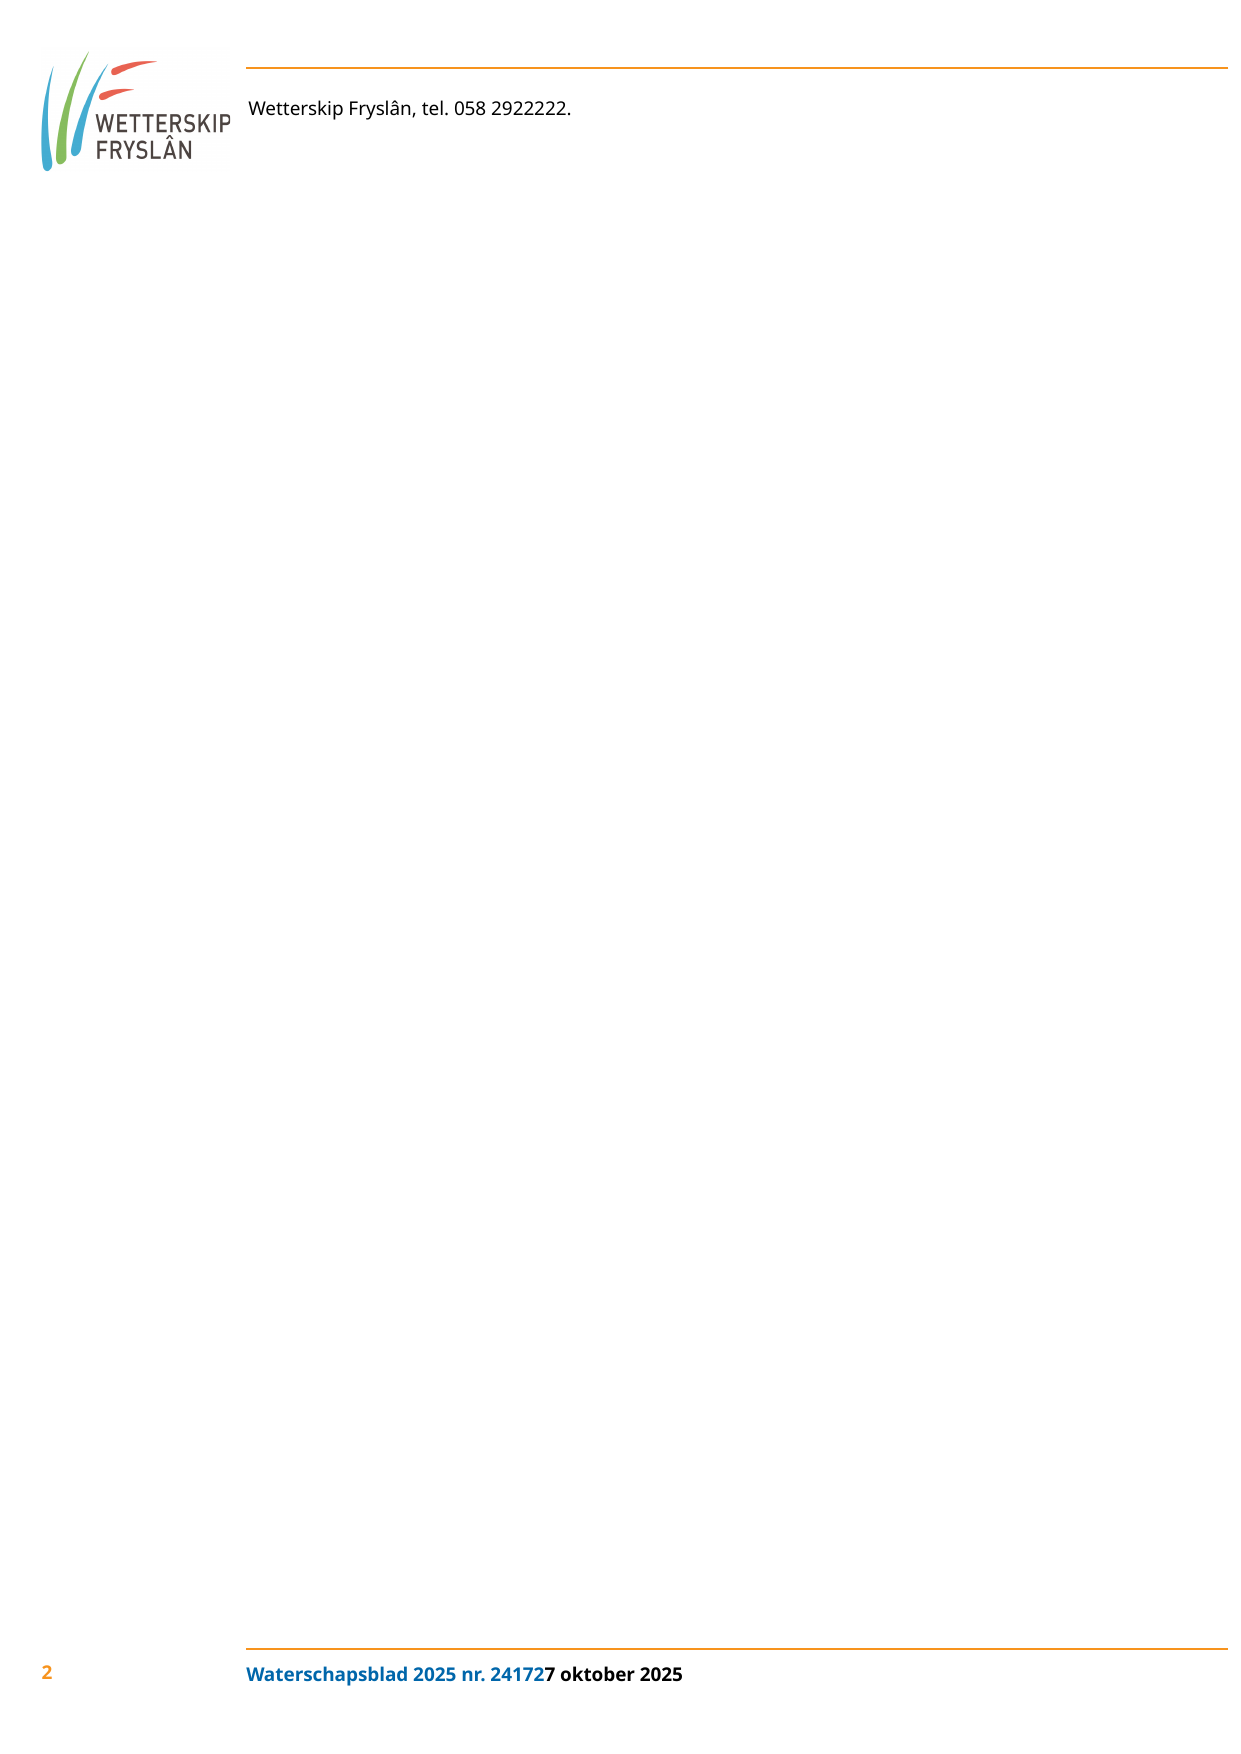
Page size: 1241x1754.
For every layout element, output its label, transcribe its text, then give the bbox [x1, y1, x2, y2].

text Wetterskip Fryslân, tel. 058 2922222. [248, 95, 1152, 121]
picture [41, 47, 231, 172]
